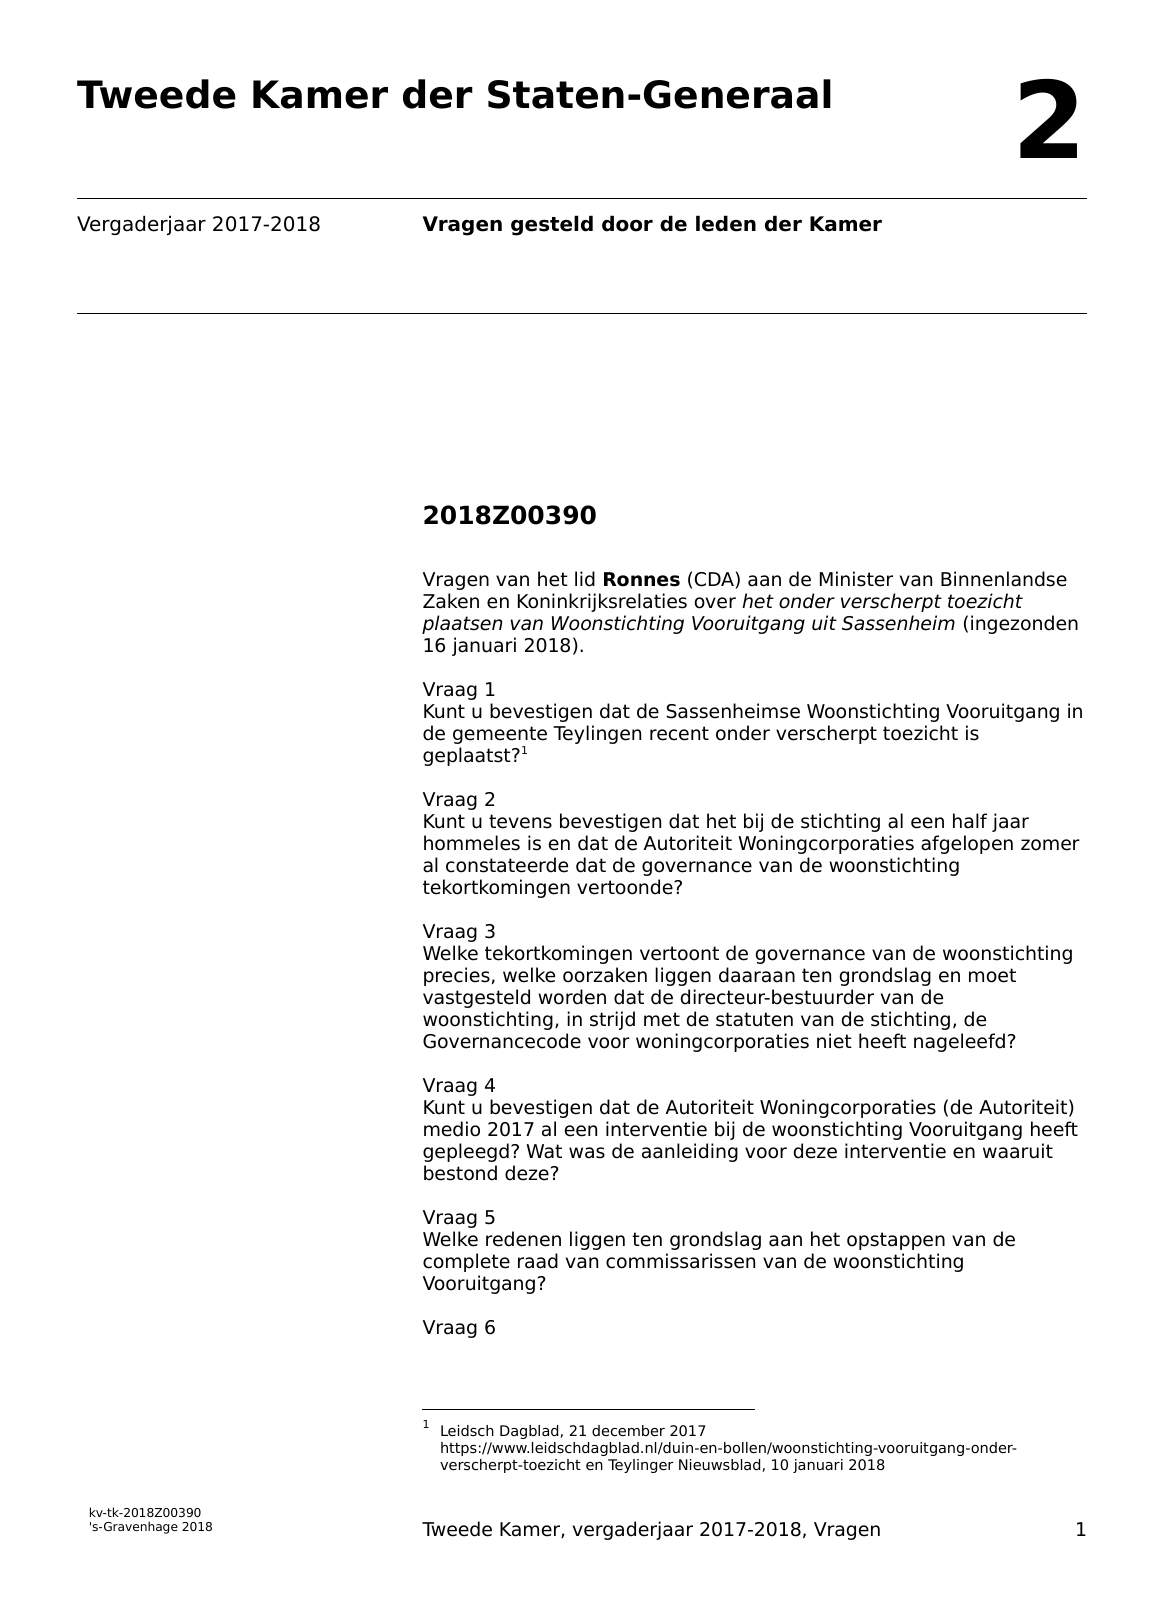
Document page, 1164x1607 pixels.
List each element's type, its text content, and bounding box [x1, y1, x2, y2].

text kv-tk-2018Z00390 [88, 1506, 323, 1520]
text Kunt u tevens bevestigen dat het bij de stichting al een half jaar hommeles is en dat de Autoriteit Woningcorporaties afgelopen zomer al constateerde dat de governance van de woonstichting tekortkomingen vertoonde? [422, 811, 1087, 899]
table_header Tweede Kamer der Staten-Generaal [77, 59, 886, 198]
text Vraag 5 [422, 1207, 1087, 1229]
text Welke redenen liggen ten grondslag aan het opstappen van de complete raad van commissarissen van de woonstichting Vooruitgang? [422, 1229, 1087, 1295]
table_cell Vragen gesteld door de leden der Kamer [422, 199, 1087, 313]
table_cell Vergaderjaar 2017-2018 [77, 199, 422, 313]
text Welke tekortkomingen vertoont de governance van de woonstichting precies, welke oorzaken liggen daaraan ten grondslag en moet vastgesteld worden dat de directeur-bestuurder van de woonstichting, in strijd met de statuten van de stichting, de Governancecode voor woningcorporaties niet heeft nageleefd? [422, 943, 1087, 1053]
table_header 2 [886, 59, 1087, 198]
text 's-Gravenhage 2018 [88, 1520, 323, 1534]
text Kunt u bevestigen dat de Autoriteit Woningcorporaties (de Autoriteit) medio 2017 al een interventie bij de woonstichting Vooruitgang heeft gepleegd? Wat was de aanleiding voor deze interventie en waaruit bestond deze? [422, 1097, 1087, 1185]
text Vragen van het lid Ronnes (CDA) aan de Minister van Binnenlandse Zaken en Koninkrijksrelaties over het onder verscherpt toezicht plaatsen van Woonstichting Vooruitgang uit Sassenheim (ingezonden 16 januari 2018). [422, 569, 1087, 657]
text Vraag 4 [422, 1075, 1087, 1097]
text Vraag 3 [422, 921, 1087, 943]
text Vraag 1 [422, 679, 1087, 701]
text 2018Z00390 [422, 501, 1087, 531]
text Kunt u bevestigen dat de Sassenheimse Woonstichting Vooruitgang in de gemeente Teylingen recent onder verscherpt toezicht is geplaatst? [422, 701, 1087, 767]
text Vraag 6 [422, 1317, 1087, 1339]
text Leidsch Dagblad, 21 december 2017 https://www.leidschdagblad.nl/duin-en-bollen/woonstichting-vooruitgang-onder-verscherpt-toezicht en Teylinger Nieuwsblad, 10 januari 2018 [422, 1418, 1087, 1474]
text Vraag 2 [422, 789, 1087, 811]
